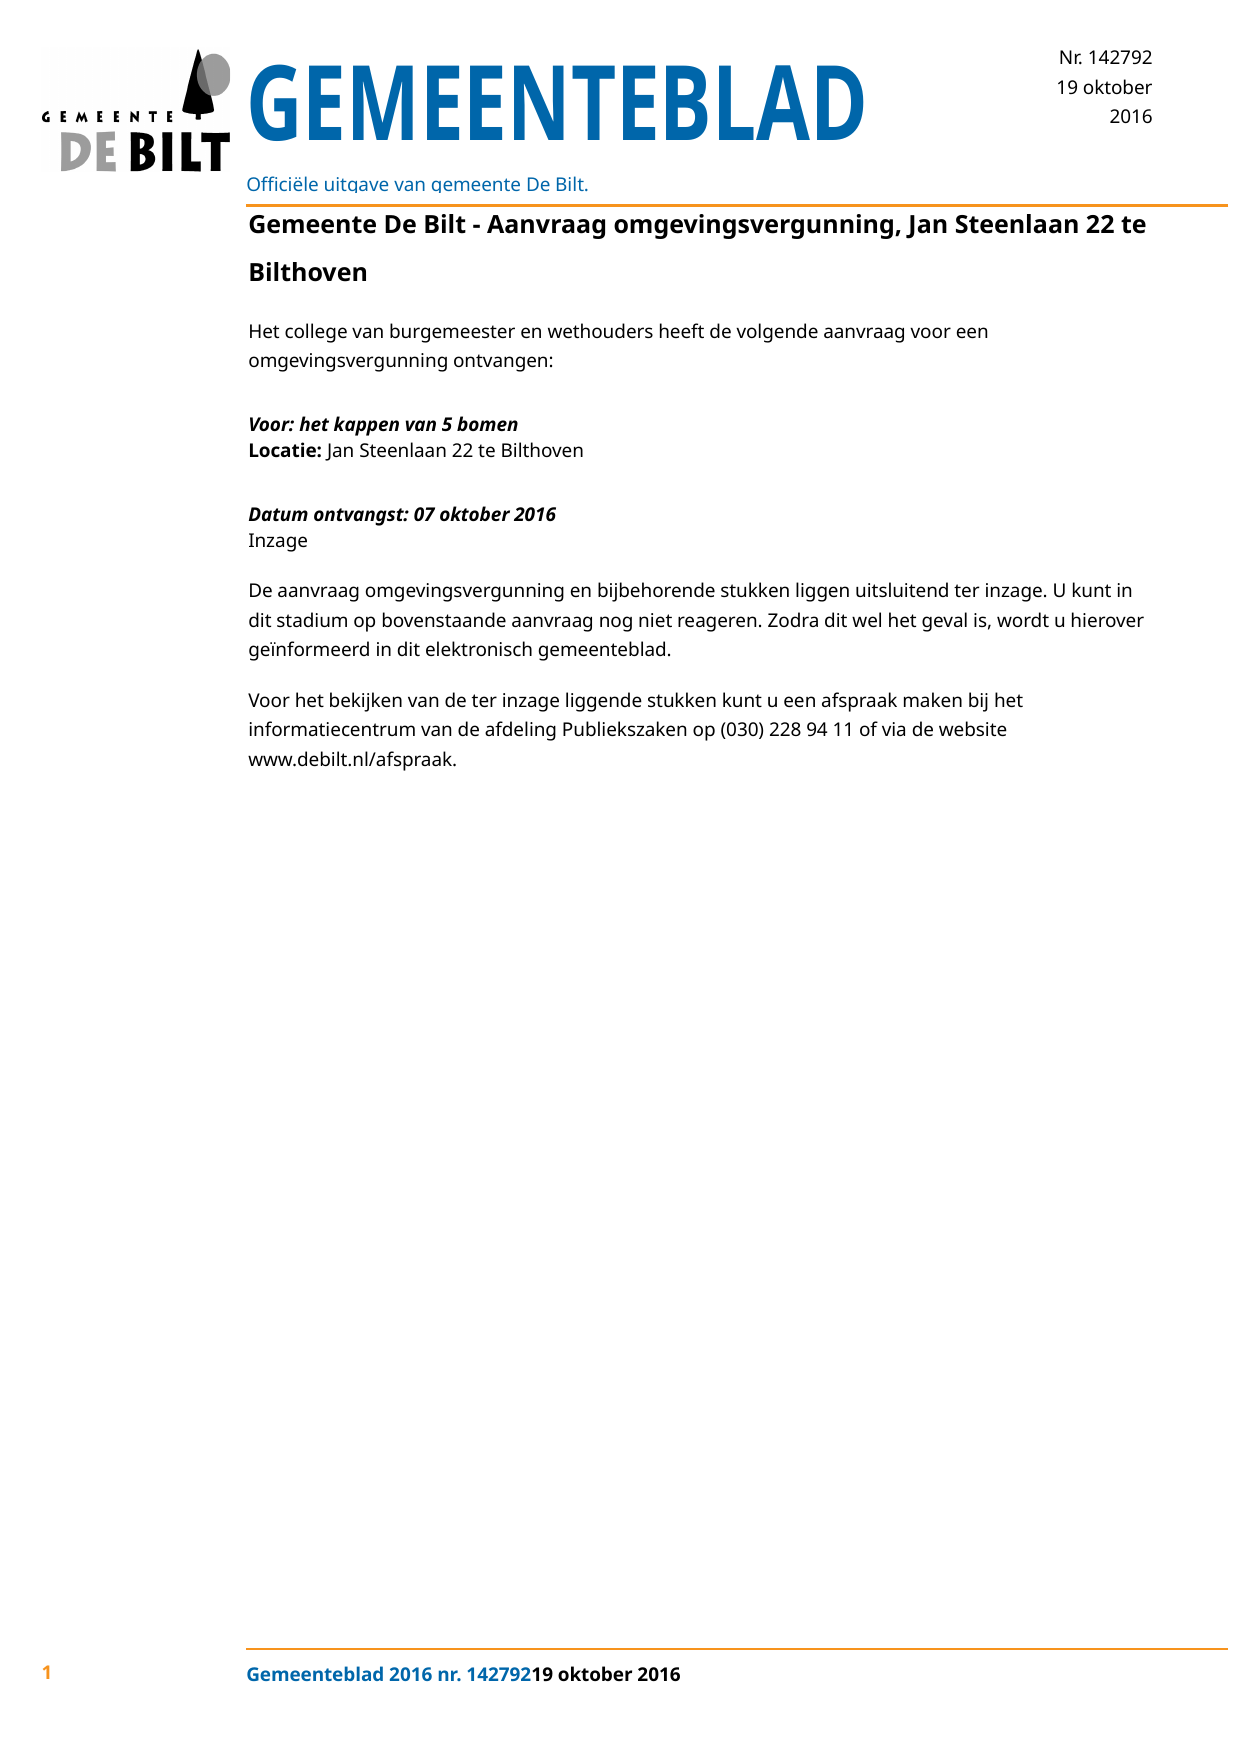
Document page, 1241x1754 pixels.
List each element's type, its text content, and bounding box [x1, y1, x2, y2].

text Locatie: Jan Steenlaan 22 te Bilthoven [248, 437, 1152, 463]
text De aanvraag omgevingsvergunning en bijbehorende stukken liggen uitsluitend ter inzage. U kunt in dit stadium op bovenstaande aanvraag nog niet reageren. Zodra dit wel het geval is, wordt u hierover geïnformeerd in dit elektronisch gemeenteblad. [248, 577, 1152, 662]
text Gemeente De Bilt - Aanvraag omgevingsvergunning, Jan Steenlaan 22 te Bilthoven [248, 207, 1152, 288]
text Voor het bekijken van de ter inzage liggende stukken kunt u een afspraak maken bij het informatiecentrum van de afdeling Publiekszaken op (030) 228 94 11 of via de website www.debilt.nl/afspraak. [248, 687, 1152, 772]
picture [41, 47, 231, 172]
text Inzage [248, 527, 1152, 553]
text Datum ontvangst: 07 oktober 2016 [248, 501, 1152, 527]
text Voor: het kappen van 5 bomen [248, 411, 1152, 437]
text Het college van burgemeester en wethouders heeft de volgende aanvraag voor een omgevingsvergunning ontvangen: [248, 318, 1152, 373]
